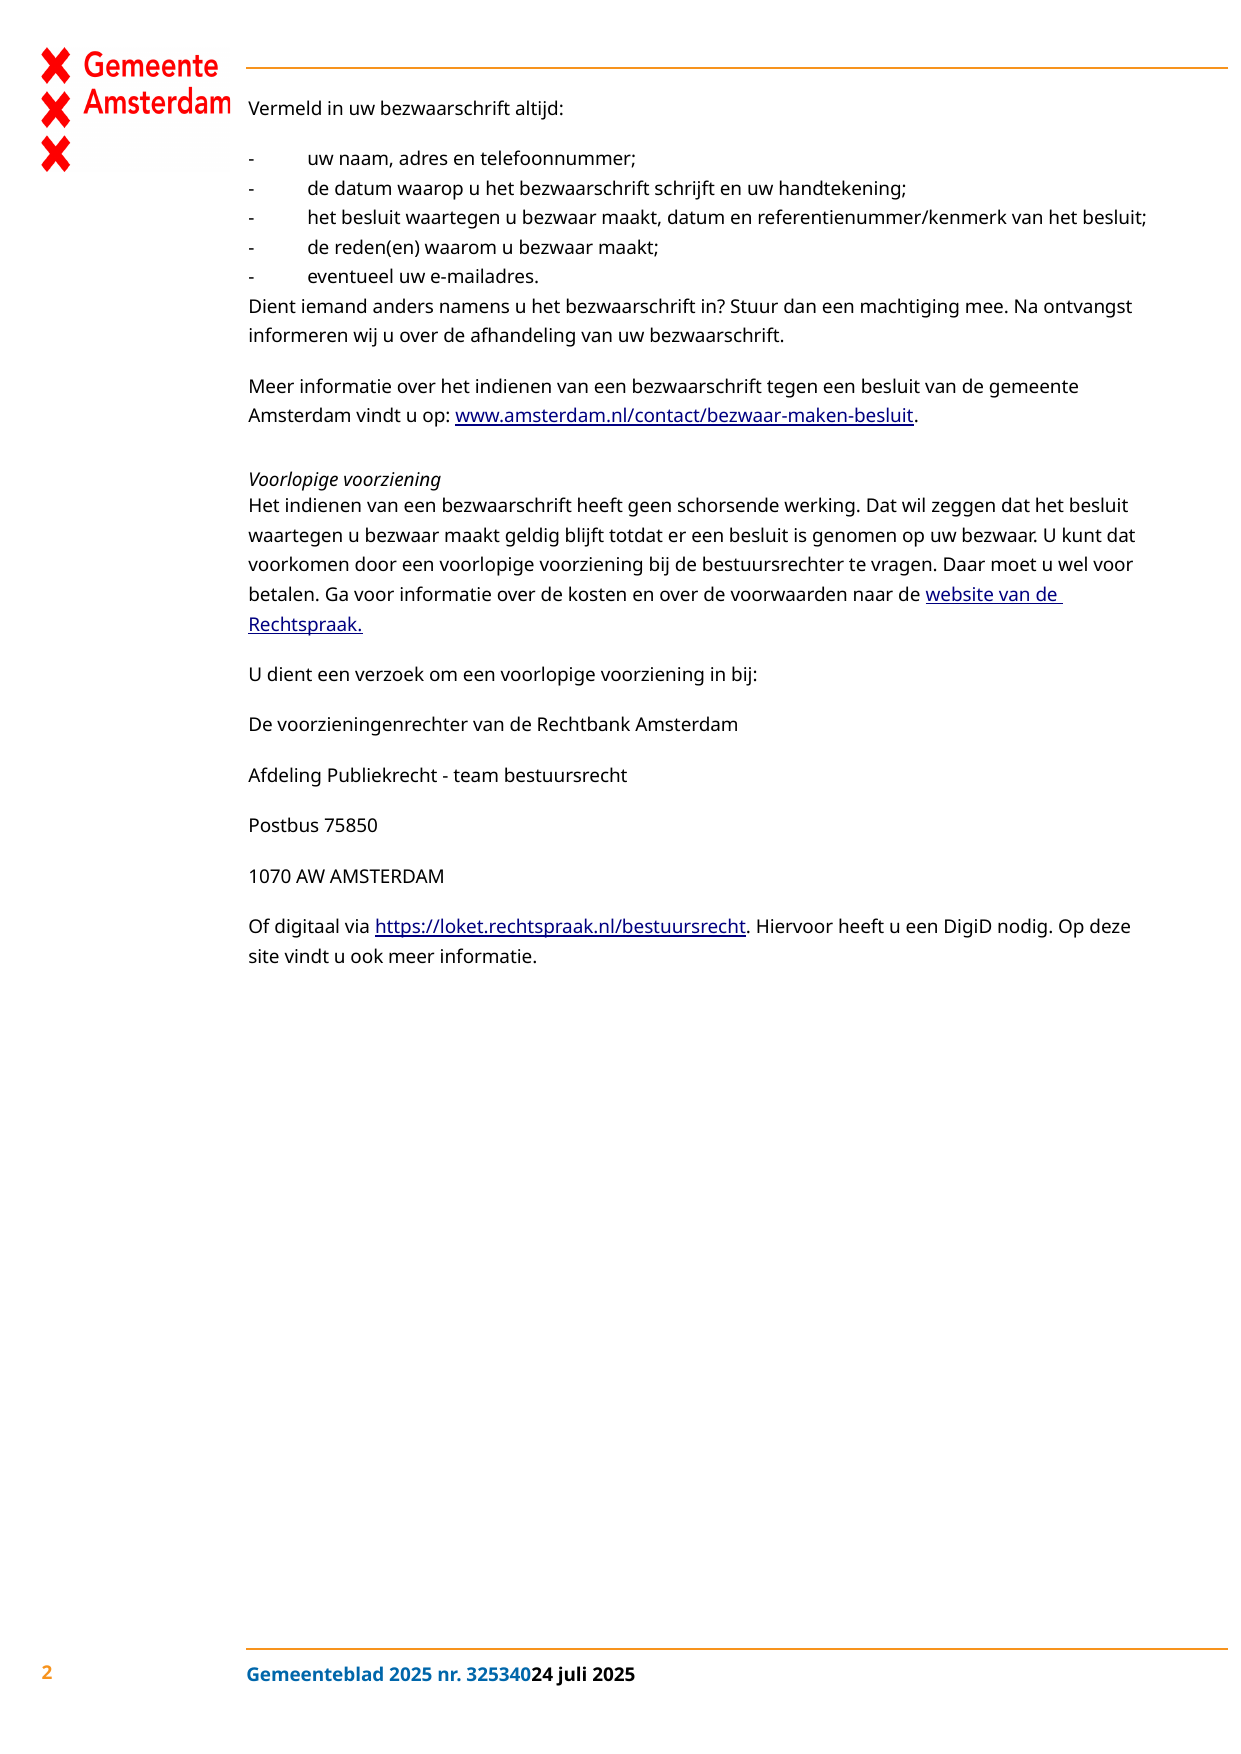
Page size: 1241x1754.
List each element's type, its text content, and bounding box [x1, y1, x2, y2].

text Voorlopige voorziening [248, 467, 1152, 492]
text 1070 AW AMSTERDAM [248, 863, 1152, 888]
text Vermeld in uw bezwaarschrift altijd: [248, 95, 1152, 121]
text Het indienen van een bezwaarschrift heeft geen schorsende werking. Dat wil zeggen dat het besluit waartegen u bezwaar maakt geldig blijft totdat er een besluit is genomen op uw bezwaar. U kunt dat voorkomen door een voorlopige voorziening bij de bestuursrechter te vragen. Daar moet u wel voor betalen. Ga voor informatie over de kosten en over de voorwaarden naar de website van de Rechtspraak. [248, 492, 1152, 636]
list uw naam, adres en telefoonnummer; [248, 145, 1152, 171]
list de reden(en) waarom u bezwaar maakt; [248, 234, 1152, 260]
list de datum waarop u het bezwaarschrift schrijft en uw handtekening; [248, 175, 1152, 201]
text Meer informatie over het indienen van een bezwaarschrift tegen een besluit van de gemeente Amsterdam vindt u op: www.amsterdam.nl/contact/bezwaar-maken-besluit. [248, 373, 1152, 428]
picture [41, 47, 231, 172]
text Dient iemand anders namens u het bezwaarschrift in? Stuur dan een machtiging mee. Na ontvangst informeren wij u over de afhandeling van uw bezwaarschrift. [248, 293, 1152, 348]
text Postbus 75850 [248, 812, 1152, 838]
list eventueel uw e-mailadres. [248, 263, 1152, 289]
text Of digitaal via https://loket.rechtspraak.nl/bestuursrecht. Hiervoor heeft u een DigiD nodig. Op deze site vindt u ook meer informatie. [248, 913, 1152, 968]
text Afdeling Publiekrecht - team bestuursrecht [248, 762, 1152, 788]
list het besluit waartegen u bezwaar maakt, datum en referentienummer/kenmerk van het besluit; [248, 204, 1152, 230]
text De voorzieningenrechter van de Rechtbank Amsterdam [248, 712, 1152, 737]
text U dient een verzoek om een voorlopige voorziening in bij: [248, 661, 1152, 687]
